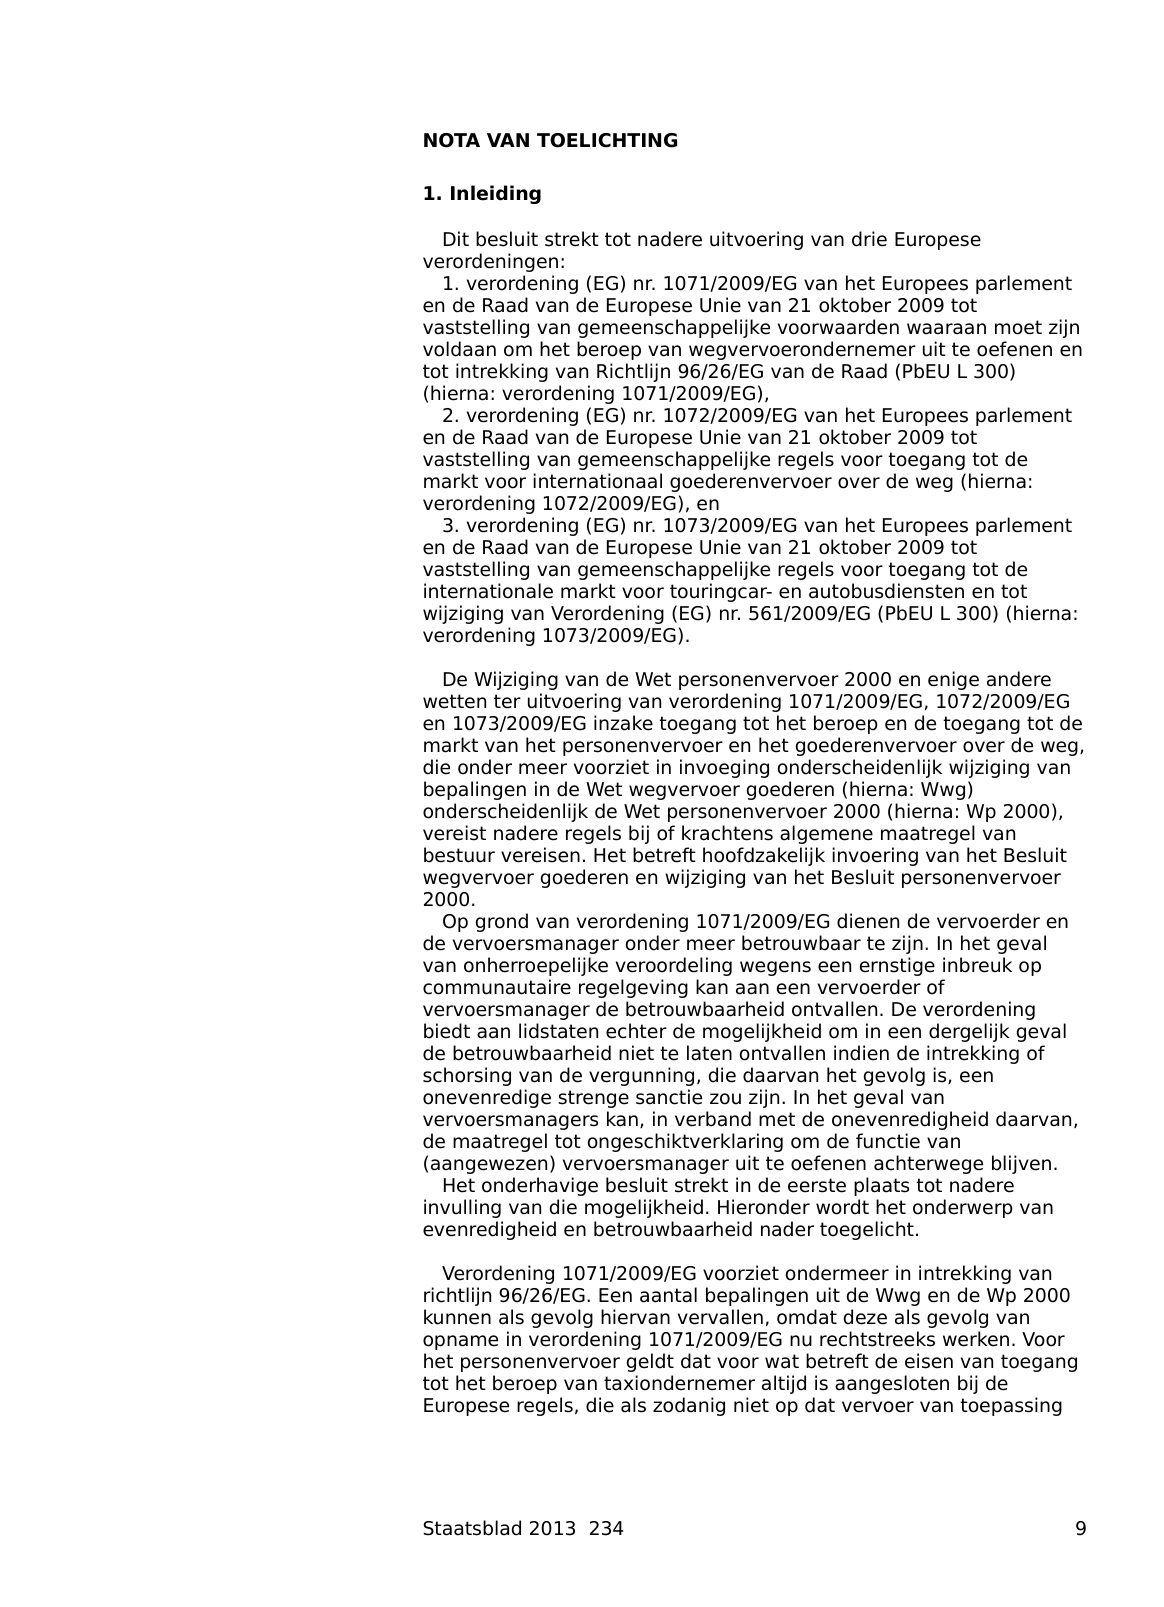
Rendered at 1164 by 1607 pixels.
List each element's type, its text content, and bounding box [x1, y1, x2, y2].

subtitle 1. Inleiding [422, 182, 1087, 204]
text Dit besluit strekt tot nadere uitvoering van drie Europese verordeningen: [422, 229, 1087, 273]
text De Wijziging van de Wet personenvervoer 2000 en enige andere wetten ter uitvoering van verordening 1071/2009/EG, 1072/2009/EG en 1073/2009/EG inzake toegang tot het beroep en de toegang tot de markt van het personenvervoer en het goederenvervoer over de weg, die onder meer voorziet in invoeging onderscheidenlijk wijziging van bepalingen in de Wet wegvervoer goederen (hierna: Wwg) onderscheidenlijk de Wet personenvervoer 2000 (hierna: Wp 2000), vereist nadere regels bij of krachtens algemene maatregel van bestuur vereisen. Het betreft hoofdzakelijk invoering van het Besluit wegvervoer goederen en wijziging van het Besluit personenvervoer 2000. [422, 669, 1087, 911]
text 3. verordening (EG) nr. 1073/2009/EG van het Europees parlement en de Raad van de Europese Unie van 21 oktober 2009 tot vaststelling van gemeenschappelijke regels voor toegang tot de internationale markt voor touringcar- en autobusdiensten en tot wijziging van Verordening (EG) nr. 561/2009/EG (PbEU L 300) (hierna: verordening 1073/2009/EG). [422, 515, 1087, 647]
text Op grond van verordening 1071/2009/EG dienen de vervoerder en de vervoersmanager onder meer betrouwbaar te zijn. In het geval van onherroepelijke veroordeling wegens een ernstige inbreuk op communautaire regelgeving kan aan een vervoerder of vervoersmanager de betrouwbaarheid ontvallen. De verordening biedt aan lidstaten echter de mogelijkheid om in een dergelijk geval de betrouwbaarheid niet te laten ontvallen indien de intrekking of schorsing van de vergunning, die daarvan het gevolg is, een onevenredige strenge sanctie zou zijn. In het geval van vervoersmanagers kan, in verband met de onevenredigheid daarvan, de maatregel tot ongeschiktverklaring om de functie van (aangewezen) vervoersmanager uit te oefenen achterwege blijven. [422, 911, 1087, 1175]
text 1. verordening (EG) nr. 1071/2009/EG van het Europees parlement en de Raad van de Europese Unie van 21 oktober 2009 tot vaststelling van gemeenschappelijke voorwaarden waaraan moet zijn voldaan om het beroep van wegvervoerondernemer uit te oefenen en tot intrekking van Richtlijn 96/26/EG van de Raad (PbEU L 300) (hierna: verordening 1071/2009/EG), [422, 273, 1087, 405]
subtitle NOTA VAN TOELICHTING [422, 130, 1087, 152]
text Het onderhavige besluit strekt in de eerste plaats tot nadere invulling van die mogelijkheid. Hieronder wordt het onderwerp van evenredigheid en betrouwbaarheid nader toegelicht. [422, 1175, 1087, 1241]
text Verordening 1071/2009/EG voorziet ondermeer in intrekking van richtlijn 96/26/EG. Een aantal bepalingen uit de Wwg en de Wp 2000 kunnen als gevolg hiervan vervallen, omdat deze als gevolg van opname in verordening 1071/2009/EG nu rechtstreeks werken. Voor het personenvervoer geldt dat voor wat betreft de eisen van toegang tot het beroep van taxiondernemer altijd is aangesloten bij de Europese regels, die als zodanig niet op dat vervoer van toepassing [422, 1263, 1087, 1417]
text 2. verordening (EG) nr. 1072/2009/EG van het Europees parlement en de Raad van de Europese Unie van 21 oktober 2009 tot vaststelling van gemeenschappelijke regels voor toegang tot de markt voor internationaal goederenvervoer over de weg (hierna: verordening 1072/2009/EG), en [422, 405, 1087, 515]
